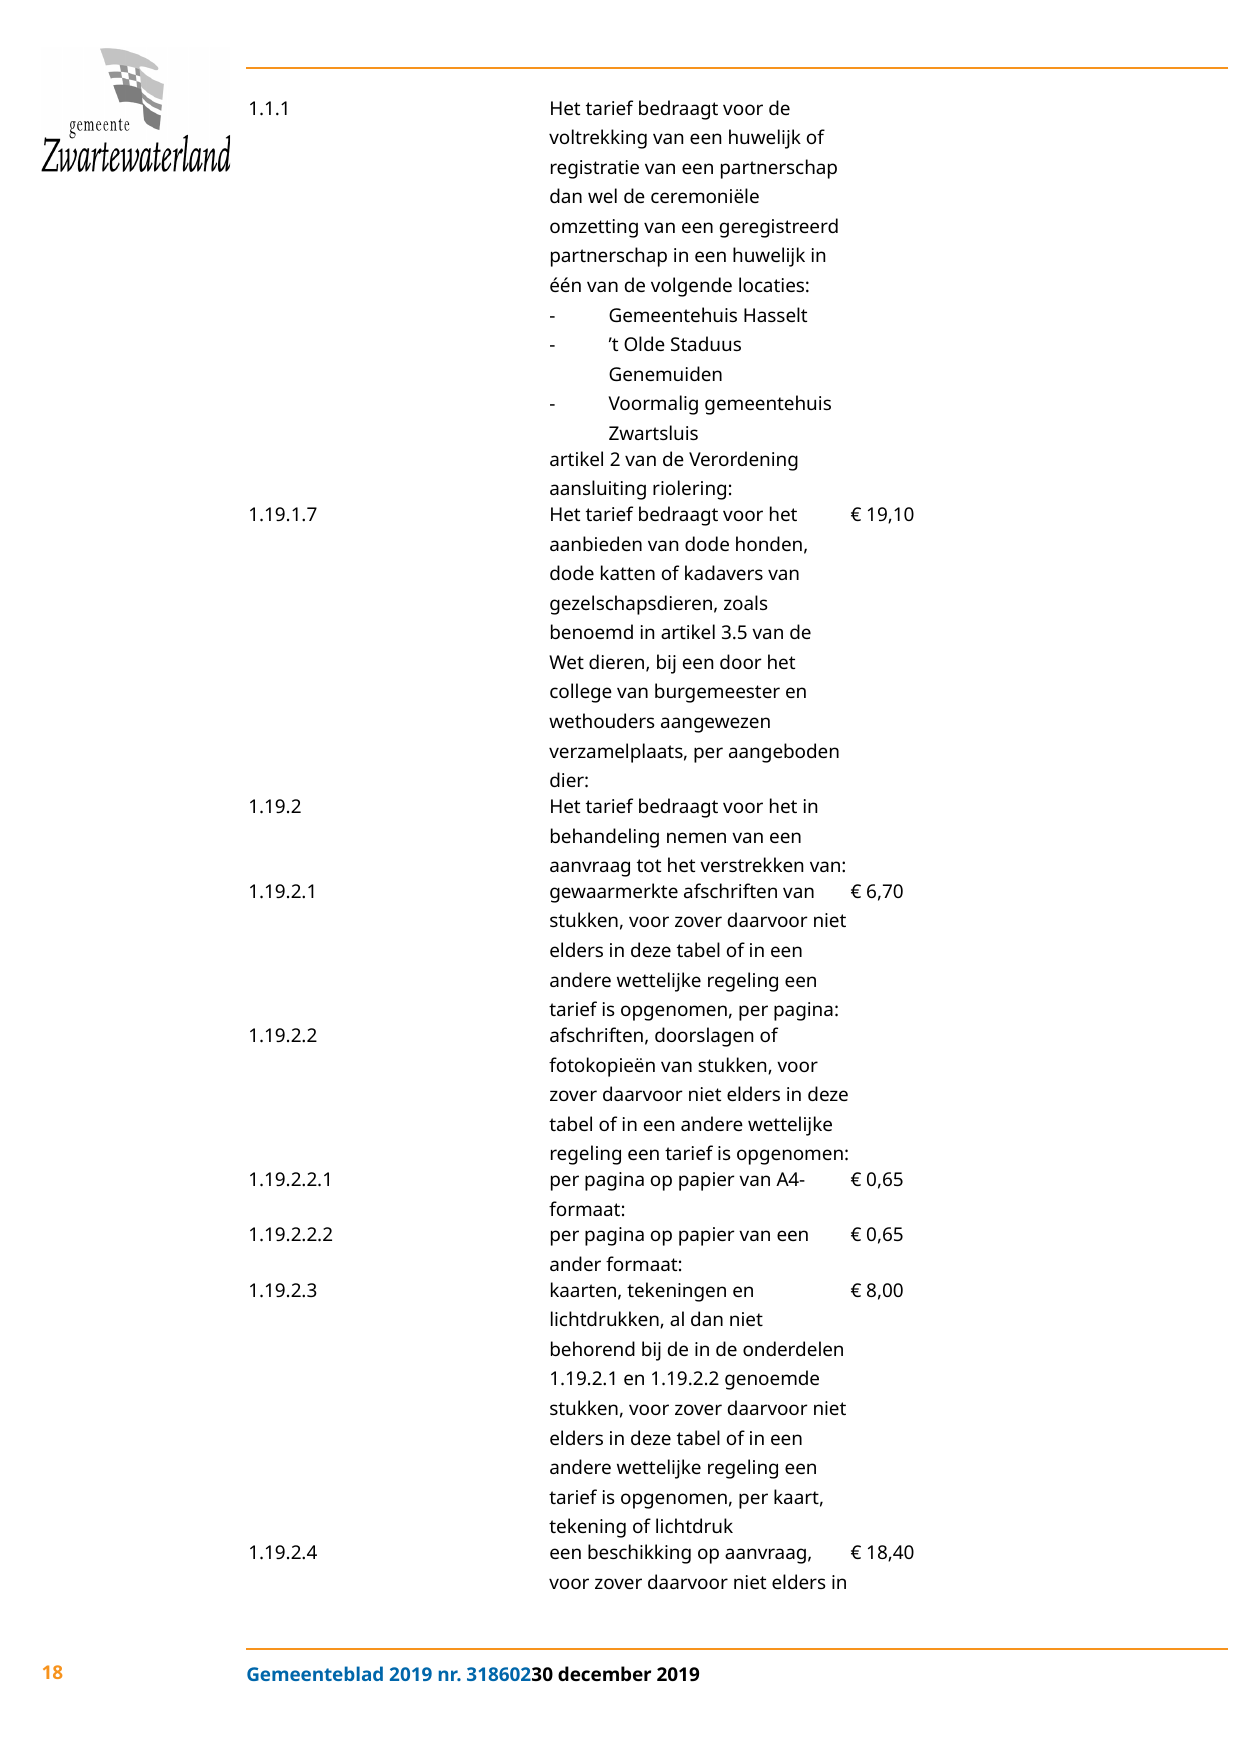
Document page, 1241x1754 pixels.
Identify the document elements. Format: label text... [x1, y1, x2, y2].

table_cell [850, 446, 1152, 501]
table_cell kaarten, tekeningen en lichtdrukken, al dan niet behorend bij de in de onderdelen 1.19.2.1 en 1.19.2.2 genoemde stukken, voor zover daarvoor niet elders in deze tabel of in een andere wettelijke regeling een tarief is opgenomen, per kaart, tekening of lichtdruk [549, 1277, 850, 1539]
table_cell Het tarief bedraagt voor het in behandeling nemen van een aanvraag tot het verstrekken van: [549, 793, 850, 878]
table_header 1.1.1 [248, 95, 549, 446]
table_header [850, 95, 1152, 446]
picture [41, 47, 231, 172]
table_cell een beschikking op aanvraag, voor zover daarvoor niet elders in [549, 1539, 850, 1594]
table_cell per pagina op papier van een ander formaat: [549, 1222, 850, 1277]
table_cell 1.19.2.2.2 [248, 1222, 549, 1277]
table_cell 1.19.2.1 [248, 878, 549, 1022]
table_cell [850, 793, 1152, 878]
table_cell 1.19.2.2.1 [248, 1166, 549, 1222]
table_cell 1.19.2 [248, 793, 549, 878]
table_cell € 8,00 [850, 1277, 1152, 1539]
table_cell Het tarief bedraagt voor het aanbieden van dode honden, dode katten of kadavers van gezelschapsdieren, zoals benoemd in artikel 3.5 van de Wet dieren, bij een door het college van burgemeester en wethouders aangewezen verzamelplaats, per aangeboden dier: [549, 501, 850, 793]
table_cell artikel 2 van de Verordening aansluiting riolering: [549, 446, 850, 501]
table_cell 1.19.2.3 [248, 1277, 549, 1539]
table_cell 1.19.2.2 [248, 1022, 549, 1166]
table_cell [248, 446, 549, 501]
table_cell € 6,70 [850, 878, 1152, 1022]
table_cell € 19,10 [850, 501, 1152, 793]
table_cell € 0,65 [850, 1166, 1152, 1222]
table_cell gewaarmerkte afschriften van stukken, voor zover daarvoor niet elders in deze tabel of in een andere wettelijke regeling een tarief is opgenomen, per pagina: [549, 878, 850, 1022]
table_cell per pagina op papier van A4-formaat: [549, 1166, 850, 1222]
table_header Het tarief bedraagt voor de voltrekking van een huwelijk of registratie van een partnerschap dan wel de ceremoniële omzetting van een geregistreerd partnerschap in een huwelijk in één van de volgende locaties: Gemeentehuis Hasselt ’t Olde Staduus Genemuiden Voormalig gemeentehuis Zwartsluis [549, 95, 850, 446]
table_cell € 18,40 [850, 1539, 1152, 1594]
table_cell afschriften, doorslagen of fotokopieën van stukken, voor zover daarvoor niet elders in deze tabel of in een andere wettelijke regeling een tarief is opgenomen: [549, 1022, 850, 1166]
table_cell € 0,65 [850, 1222, 1152, 1277]
table_cell 1.19.1.7 [248, 501, 549, 793]
table_cell 1.19.2.4 [248, 1539, 549, 1594]
table_cell [850, 1022, 1152, 1166]
